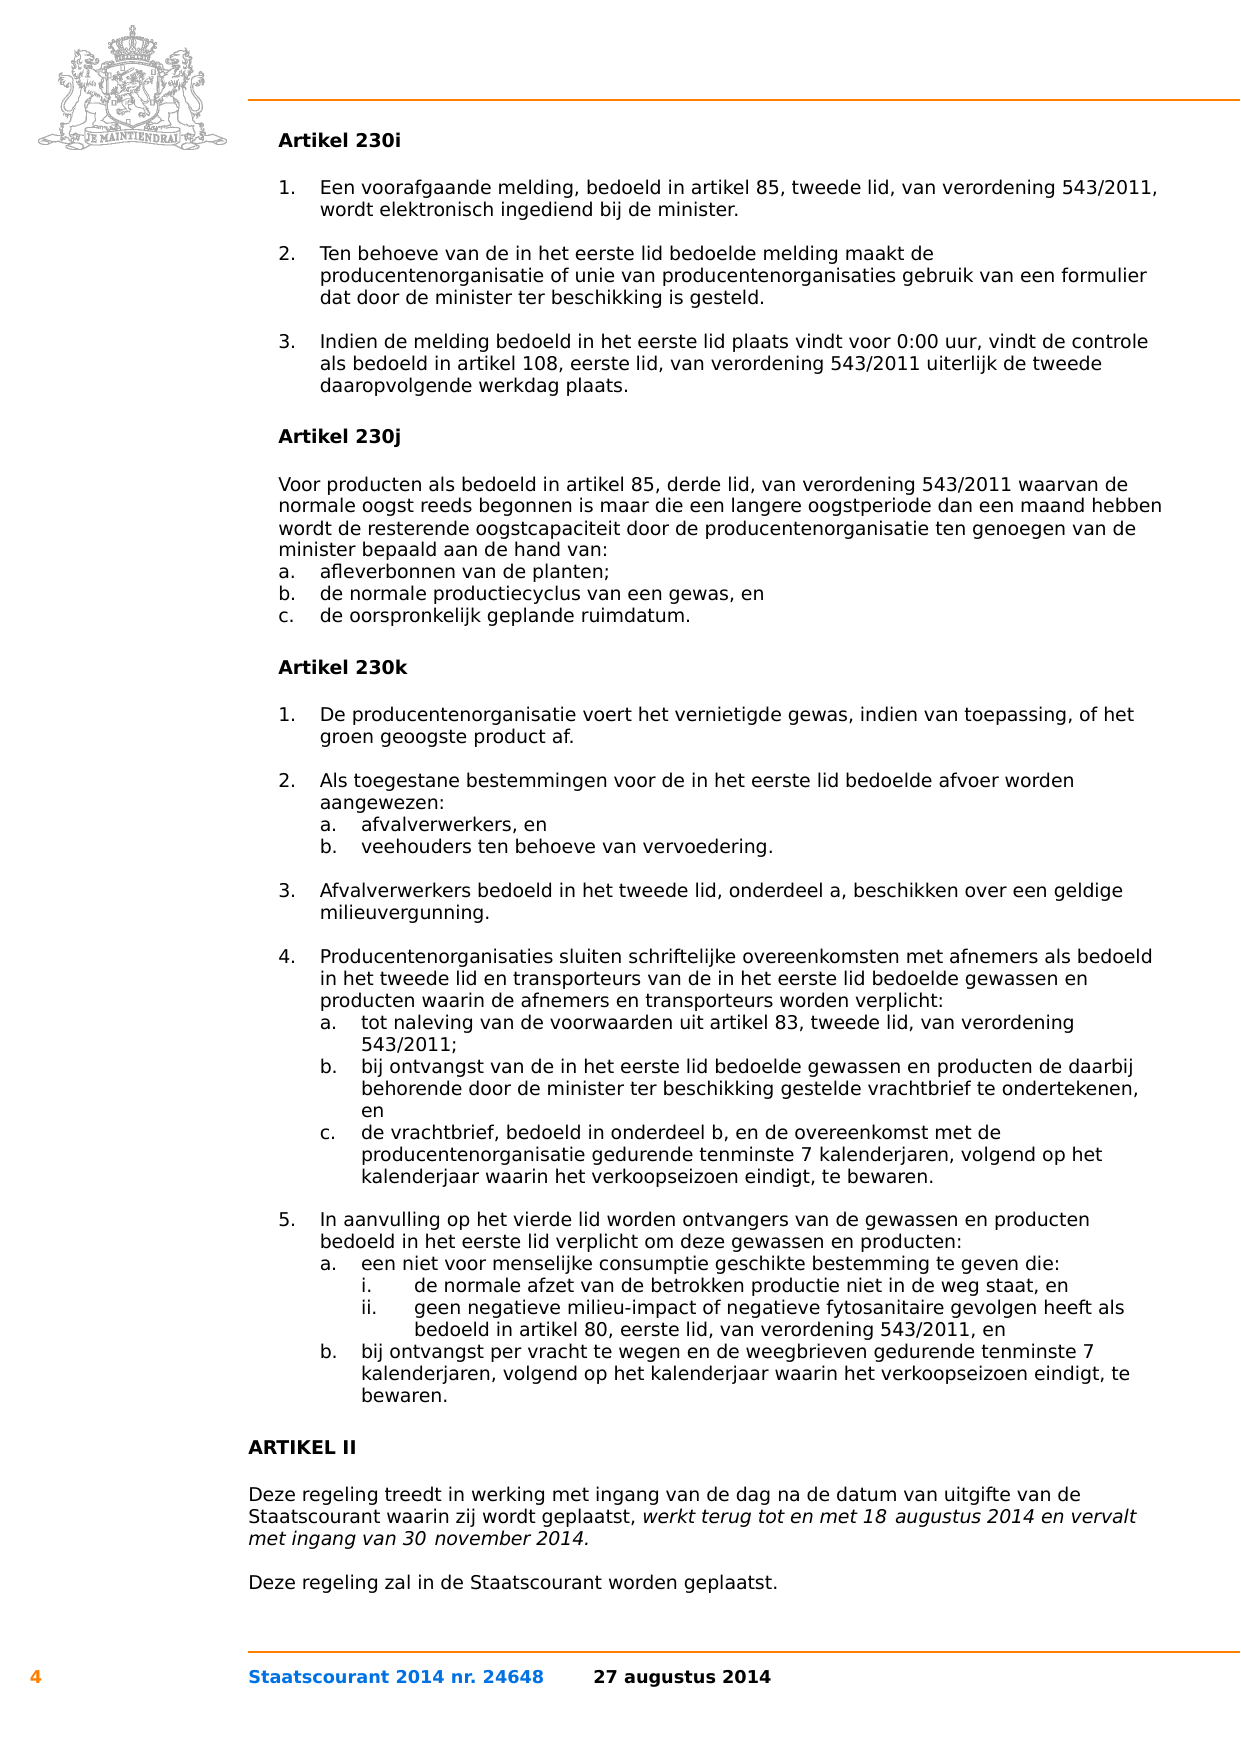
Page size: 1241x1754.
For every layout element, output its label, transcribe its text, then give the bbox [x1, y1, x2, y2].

text 1. De producentenorganisatie voert het vernietigde gewas, indien van toepassing, of het groen geoogste product af. [278, 704, 1163, 748]
text b. bij ontvangst per vracht te wegen en de weegbrieven gedurende tenminste 7 kalenderjaren, volgend op het kalenderjaar waarin het verkoopseizoen eindigt, te bewaren. [319, 1341, 1163, 1407]
text 2. Ten behoeve van de in het eerste lid bedoelde melding maakt de producentenorganisatie of unie van producentenorganisaties gebruik van een formulier dat door de minister ter beschikking is gesteld. [278, 243, 1163, 309]
subtitle Artikel 230k [278, 657, 1163, 679]
text a. een niet voor menselijke consumptie geschikte bestemming te geven die: [319, 1253, 1163, 1275]
text b. de normale productiecyclus van een gewas, en [278, 583, 1163, 605]
text i. de normale afzet van de betrokken productie niet in de weg staat, en [361, 1275, 1163, 1297]
text Deze regeling zal in de Staatscourant worden geplaatst. [248, 1572, 1163, 1594]
text c. de vrachtbrief, bedoeld in onderdeel b, en de overeenkomst met de producentenorganisatie gedurende tenminste 7 kalenderjaren, volgend op het kalenderjaar waarin het verkoopseizoen eindigt, te bewaren. [319, 1122, 1163, 1187]
text b. veehouders ten behoeve van vervoedering. [319, 836, 1163, 858]
text c. de oorspronkelijk geplande ruimdatum. [278, 605, 1163, 627]
subtitle ARTIKEL II [248, 1437, 1163, 1459]
text 3. Indien de melding bedoeld in het eerste lid plaats vindt voor 0:00 uur, vindt de controle als bedoeld in artikel 108, eerste lid, van verordening 543/2011 uiterlijk de tweede daaropvolgende werkdag plaats. [278, 331, 1163, 396]
text 2. Als toegestane bestemmingen voor de in het eerste lid bedoelde afvoer worden aangewezen: [278, 770, 1163, 814]
text a. tot naleving van de voorwaarden uit artikel 83, tweede lid, van verordening 543/2011; [319, 1012, 1163, 1056]
text a. afleverbonnen van de planten; [278, 561, 1163, 583]
picture [38, 25, 227, 150]
text 5. In aanvulling op het vierde lid worden ontvangers van de gewassen en producten bedoeld in het eerste lid verplicht om deze gewassen en producten: [278, 1209, 1163, 1253]
subtitle Artikel 230i [278, 130, 1163, 152]
subtitle Artikel 230j [278, 426, 1163, 448]
text a. afvalverwerkers, en [319, 814, 1163, 836]
text 4. Producentenorganisaties sluiten schriftelijke overeenkomsten met afnemers als bedoeld in het tweede lid en transporteurs van de in het eerste lid bedoelde gewassen en producten waarin de afnemers en transporteurs worden verplicht: [278, 946, 1163, 1012]
text ii. geen negatieve milieu-impact of negatieve fytosanitaire gevolgen heeft als bedoeld in artikel 80, eerste lid, van verordening 543/2011, en [361, 1297, 1163, 1341]
text 3. Afvalverwerkers bedoeld in het tweede lid, onderdeel a, beschikken over een geldige milieuvergunning. [278, 880, 1163, 924]
text b. bij ontvangst van de in het eerste lid bedoelde gewassen en producten de daarbij behorende door de minister ter beschikking gestelde vrachtbrief te ondertekenen, en [319, 1056, 1163, 1122]
text 1. Een voorafgaande melding, bedoeld in artikel 85, tweede lid, van verordening 543/2011, wordt elektronisch ingediend bij de minister. [278, 177, 1163, 221]
text Deze regeling treedt in werking met ingang van de dag na de datum van uitgifte van de Staatscourant waarin zij wordt geplaatst, werkt terug tot en met 18 augustus 2014 en vervalt met ingang van 30 november 2014. [248, 1484, 1163, 1550]
text Voor producten als bedoeld in artikel 85, derde lid, van verordening 543/2011 waarvan de normale oogst reeds begonnen is maar die een langere oogstperiode dan een maand hebben wordt de resterende oogstcapaciteit door de producentenorganisatie ten genoegen van de minister bepaald aan de hand van: [278, 473, 1163, 561]
